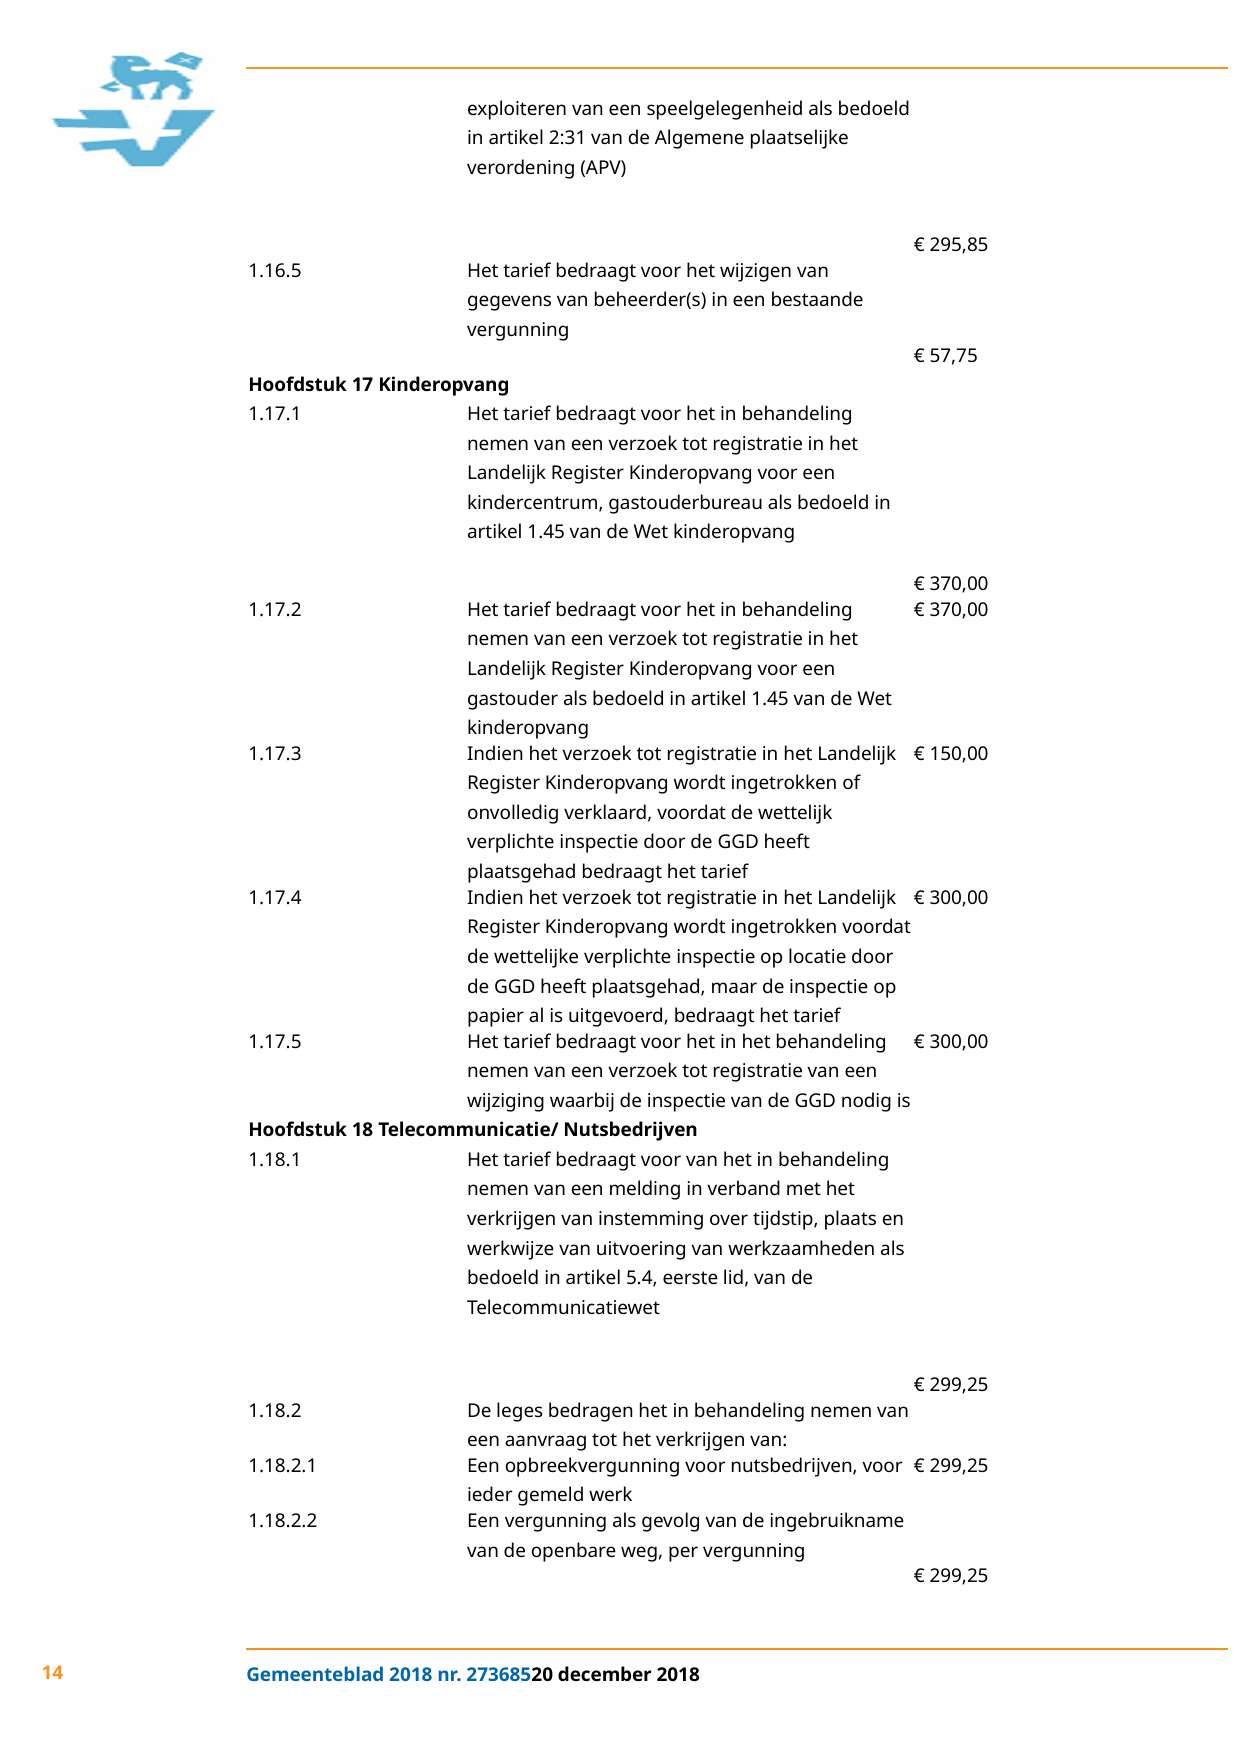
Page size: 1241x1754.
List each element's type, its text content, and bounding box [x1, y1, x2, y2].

table_header 1.17.1 [248, 400, 467, 544]
table_cell [467, 231, 914, 257]
table_cell [914, 180, 1152, 205]
table_cell 1.17.4 [248, 884, 467, 1028]
table_cell [914, 257, 1152, 342]
table_cell [467, 1345, 914, 1371]
table_cell [467, 1371, 914, 1397]
table_cell Het tarief bedraagt voor het wijzigen van gegevens van beheerder(s) in een bestaande vergunning [467, 257, 914, 342]
table_cell [467, 545, 914, 570]
table_cell [248, 545, 467, 570]
table_cell [914, 95, 1152, 180]
table_cell Het tarief bedraagt voor het in het behandeling nemen van een verzoek tot registratie van een wijziging waarbij de inspectie van de GGD nodig is [467, 1028, 914, 1113]
table_cell € 299,25 [914, 1563, 1152, 1588]
table_cell [914, 1345, 1152, 1371]
table_cell [467, 342, 914, 367]
table_cell [467, 1563, 914, 1588]
table_cell € 370,00 [914, 570, 1152, 596]
text Hoofdstuk 18 Telecommunicatie/ Nutsbedrijven [248, 1116, 1152, 1142]
table_cell exploiteren van een speelgelegenheid als bedoeld in artikel 2:31 van de Algemene plaatselijke verordening (APV) [467, 95, 914, 180]
table_cell € 299,25 [914, 1371, 1152, 1397]
table_cell [248, 231, 467, 257]
table_header Het tarief bedraagt voor het in behandeling nemen van een verzoek tot registratie in het Landelijk Register Kinderopvang voor een kindercentrum, gastouderbureau als bedoeld in artikel 1.45 van de Wet kinderopvang [467, 400, 914, 544]
table_cell € 370,00 [914, 596, 1152, 740]
table_cell De leges bedragen het in behandeling nemen van een aanvraag tot het verkrijgen van: [467, 1397, 914, 1452]
table_cell [248, 570, 467, 596]
table_cell € 300,00 [914, 884, 1152, 1028]
table_header 1.18.1 [248, 1146, 467, 1319]
table_cell € 295,85 [914, 231, 1152, 257]
table_cell [248, 180, 467, 205]
table_cell [248, 1563, 467, 1588]
table_header [914, 400, 1152, 544]
table_cell [914, 545, 1152, 570]
table_cell € 300,00 [914, 1028, 1152, 1113]
table_cell [248, 1345, 467, 1371]
table_cell [467, 1320, 914, 1345]
table_cell [248, 342, 467, 367]
table_cell Het tarief bedraagt voor het in behandeling nemen van een verzoek tot registratie in het Landelijk Register Kinderopvang voor een gastouder als bedoeld in artikel 1.45 van de Wet kinderopvang [467, 596, 914, 740]
table_cell [467, 570, 914, 596]
table_cell € 299,25 [914, 1452, 1152, 1507]
table_cell [248, 1371, 467, 1397]
picture [41, 47, 231, 172]
table_cell Een vergunning als gevolg van de ingebruikname van de openbare weg, per vergunning [467, 1508, 914, 1563]
table_header [914, 1146, 1152, 1319]
table_cell [914, 1320, 1152, 1345]
table_cell [467, 205, 914, 231]
table_cell [467, 180, 914, 205]
table_cell [248, 95, 467, 180]
table_cell [914, 205, 1152, 231]
table_cell 1.17.5 [248, 1028, 467, 1113]
table_header Het tarief bedraagt voor van het in behandeling nemen van een melding in verband met het verkrijgen van instemming over tijdstip, plaats en werkwijze van uitvoering van werkzaamheden als bedoeld in artikel 5.4, eerste lid, van de Telecommunicatiewet [467, 1146, 914, 1319]
table_cell [248, 205, 467, 231]
table_cell 1.18.2.1 [248, 1452, 467, 1507]
table_cell Een opbreekvergunning voor nutsbedrijven, voor ieder gemeld werk [467, 1452, 914, 1507]
text Hoofdstuk 17 Kinderopvang [248, 371, 1152, 396]
table_cell Indien het verzoek tot registratie in het Landelijk Register Kinderopvang wordt ingetrokken voordat de wettelijke verplichte inspectie op locatie door de GGD heeft plaatsgehad, maar de inspectie op papier al is uitgevoerd, bedraagt het tarief [467, 884, 914, 1028]
table_cell 1.17.3 [248, 740, 467, 884]
table_cell 1.17.2 [248, 596, 467, 740]
table_cell € 150,00 [914, 740, 1152, 884]
table_cell Indien het verzoek tot registratie in het Landelijk Register Kinderopvang wordt ingetrokken of onvolledig verklaard, voordat de wettelijk verplichte inspectie door de GGD heeft plaatsgehad bedraagt het tarief [467, 740, 914, 884]
table_cell € 57,75 [914, 342, 1152, 367]
table_cell [914, 1508, 1152, 1563]
table_cell 1.18.2 [248, 1397, 467, 1452]
table_cell [248, 1320, 467, 1345]
table_cell 1.18.2.2 [248, 1508, 467, 1563]
table_cell [914, 1397, 1152, 1452]
table_cell 1.16.5 [248, 257, 467, 342]
